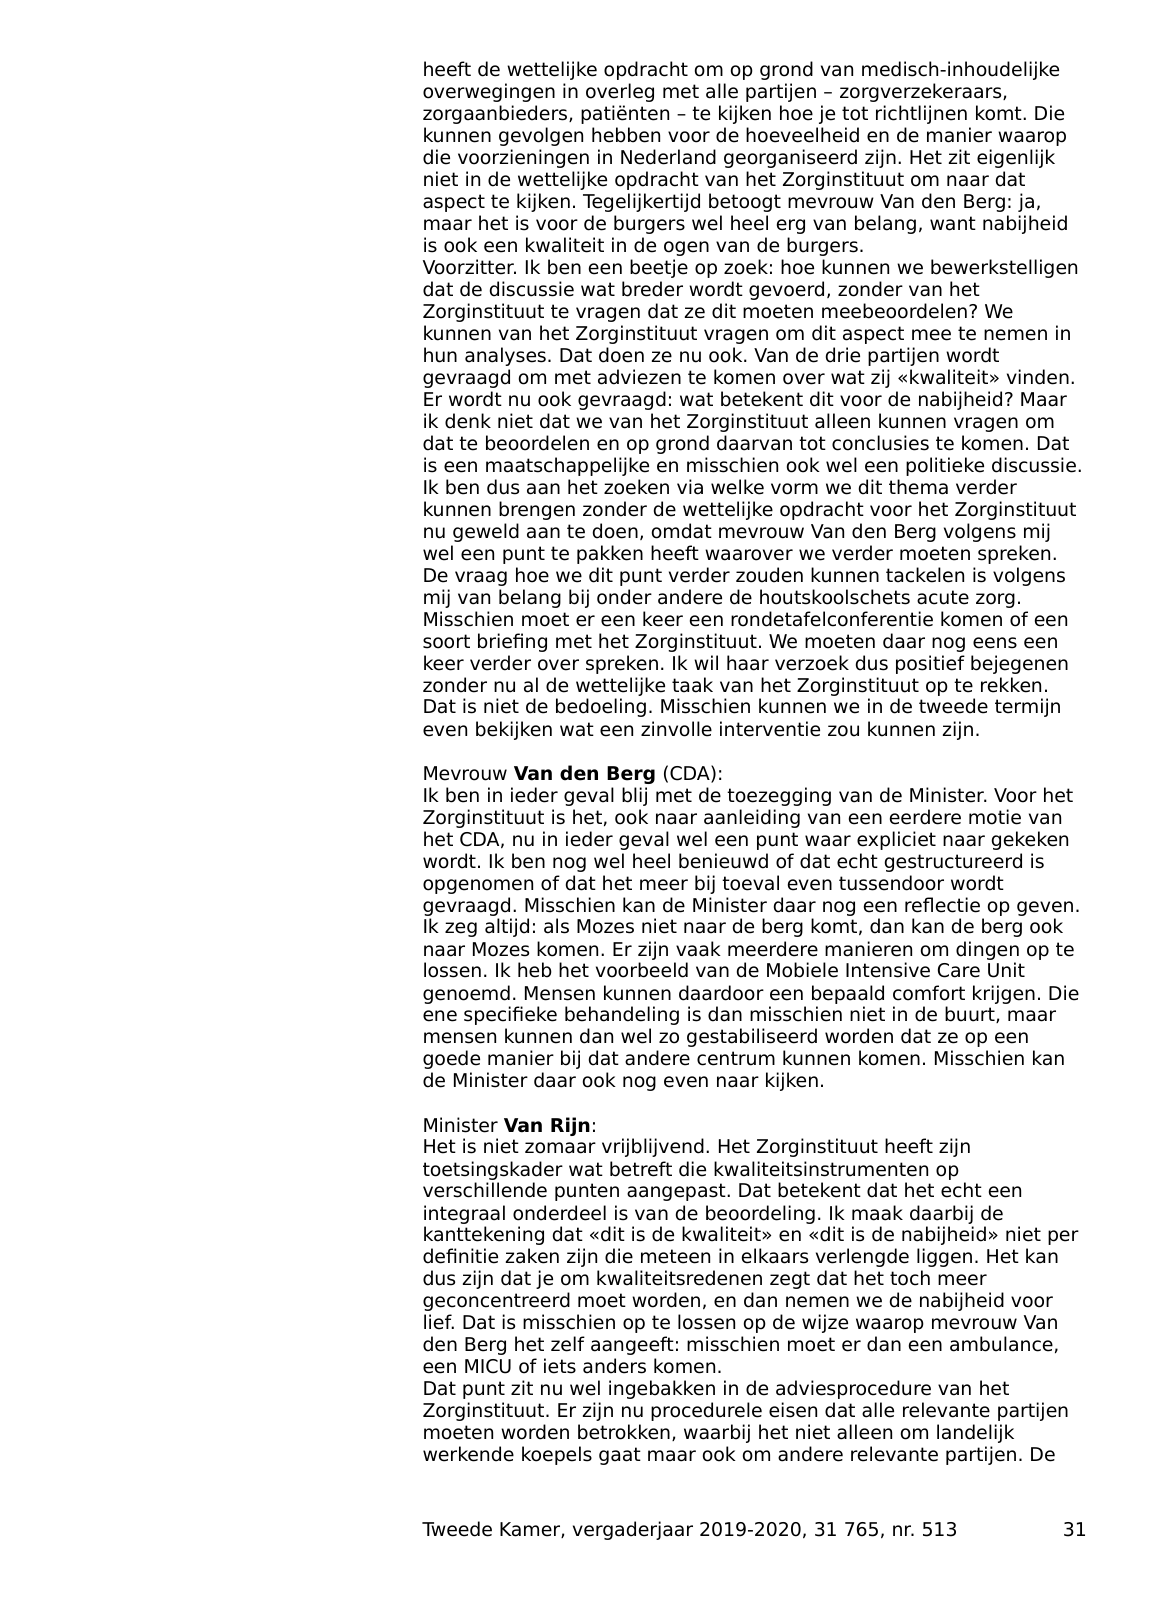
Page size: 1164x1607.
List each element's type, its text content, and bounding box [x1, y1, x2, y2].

text Ik ben in ieder geval blij met de toezegging van de Minister. Voor het Zorginstituut is het, ook naar aanleiding van een eerdere motie van het CDA, nu in ieder geval wel een punt waar expliciet naar gekeken wordt. Ik ben nog wel heel benieuwd of dat echt gestructureerd is opgenomen of dat het meer bij toeval even tussendoor wordt gevraagd. Misschien kan de Minister daar nog een reflectie op geven. Ik zeg altijd: als Mozes niet naar de berg komt, dan kan de berg ook naar Mozes komen. Er zijn vaak meerdere manieren om dingen op te lossen. Ik heb het voorbeeld van de Mobiele Intensive Care Unit genoemd. Mensen kunnen daardoor een bepaald comfort krijgen. Die ene specifieke behandeling is dan misschien niet in de buurt, maar mensen kunnen dan wel zo gestabiliseerd worden dat ze op een goede manier bij dat andere centrum kunnen komen. Misschien kan de Minister daar ook nog even naar kijken. [422, 784, 1087, 1092]
text Minister Van Rijn: [422, 1114, 1087, 1136]
text Dat punt zit nu wel ingebakken in de adviesprocedure van het Zorginstituut. Er zijn nu procedurele eisen dat alle relevante partijen moeten worden betrokken, waarbij het niet alleen om landelijk werkende koepels gaat maar ook om andere relevante partijen. De [422, 1378, 1087, 1466]
text heeft de wettelijke opdracht om op grond van medisch-inhoudelijke overwegingen in overleg met alle partijen – zorgverzekeraars, zorgaanbieders, patiënten – te kijken hoe je tot richtlijnen komt. Die kunnen gevolgen hebben voor de hoeveelheid en de manier waarop die voorzieningen in Nederland georganiseerd zijn. Het zit eigenlijk niet in de wettelijke opdracht van het Zorginstituut om naar dat aspect te kijken. Tegelijkertijd betoogt mevrouw Van den Berg: ja, maar het is voor de burgers wel heel erg van belang, want nabijheid is ook een kwaliteit in de ogen van de burgers. [422, 59, 1087, 257]
text Het is niet zomaar vrijblijvend. Het Zorginstituut heeft zijn toetsingskader wat betreft die kwaliteitsinstrumenten op verschillende punten aangepast. Dat betekent dat het echt een integraal onderdeel is van de beoordeling. Ik maak daarbij de kanttekening dat «dit is de kwaliteit» en «dit is de nabijheid» niet per definitie zaken zijn die meteen in elkaars verlengde liggen. Het kan dus zijn dat je om kwaliteitsredenen zegt dat het toch meer geconcentreerd moet worden, en dan nemen we de nabijheid voor lief. Dat is misschien op te lossen op de wijze waarop mevrouw Van den Berg het zelf aangeeft: misschien moet er dan een ambulance, een MICU of iets anders komen. [422, 1136, 1087, 1378]
text Mevrouw Van den Berg (CDA): [422, 763, 1087, 784]
text Voorzitter. Ik ben een beetje op zoek: hoe kunnen we bewerkstelligen dat de discussie wat breder wordt gevoerd, zonder van het Zorginstituut te vragen dat ze dit moeten meebeoordelen? We kunnen van het Zorginstituut vragen om dit aspect mee te nemen in hun analyses. Dat doen ze nu ook. Van de drie partijen wordt gevraagd om met adviezen te komen over wat zij «kwaliteit» vinden. Er wordt nu ook gevraagd: wat betekent dit voor de nabijheid? Maar ik denk niet dat we van het Zorginstituut alleen kunnen vragen om dat te beoordelen en op grond daarvan tot conclusies te komen. Dat is een maatschappelijke en misschien ook wel een politieke discussie. Ik ben dus aan het zoeken via welke vorm we dit thema verder kunnen brengen zonder de wettelijke opdracht voor het Zorginstituut nu geweld aan te doen, omdat mevrouw Van den Berg volgens mij wel een punt te pakken heeft waarover we verder moeten spreken. De vraag hoe we dit punt verder zouden kunnen tackelen is volgens mij van belang bij onder andere de houtskoolschets acute zorg. Misschien moet er een keer een rondetafelconferentie komen of een soort briefing met het Zorginstituut. We moeten daar nog eens een keer verder over spreken. Ik wil haar verzoek dus positief bejegenen zonder nu al de wettelijke taak van het Zorginstituut op te rekken. Dat is niet de bedoeling. Misschien kunnen we in de tweede termijn even bekijken wat een zinvolle interventie zou kunnen zijn. [422, 257, 1087, 740]
